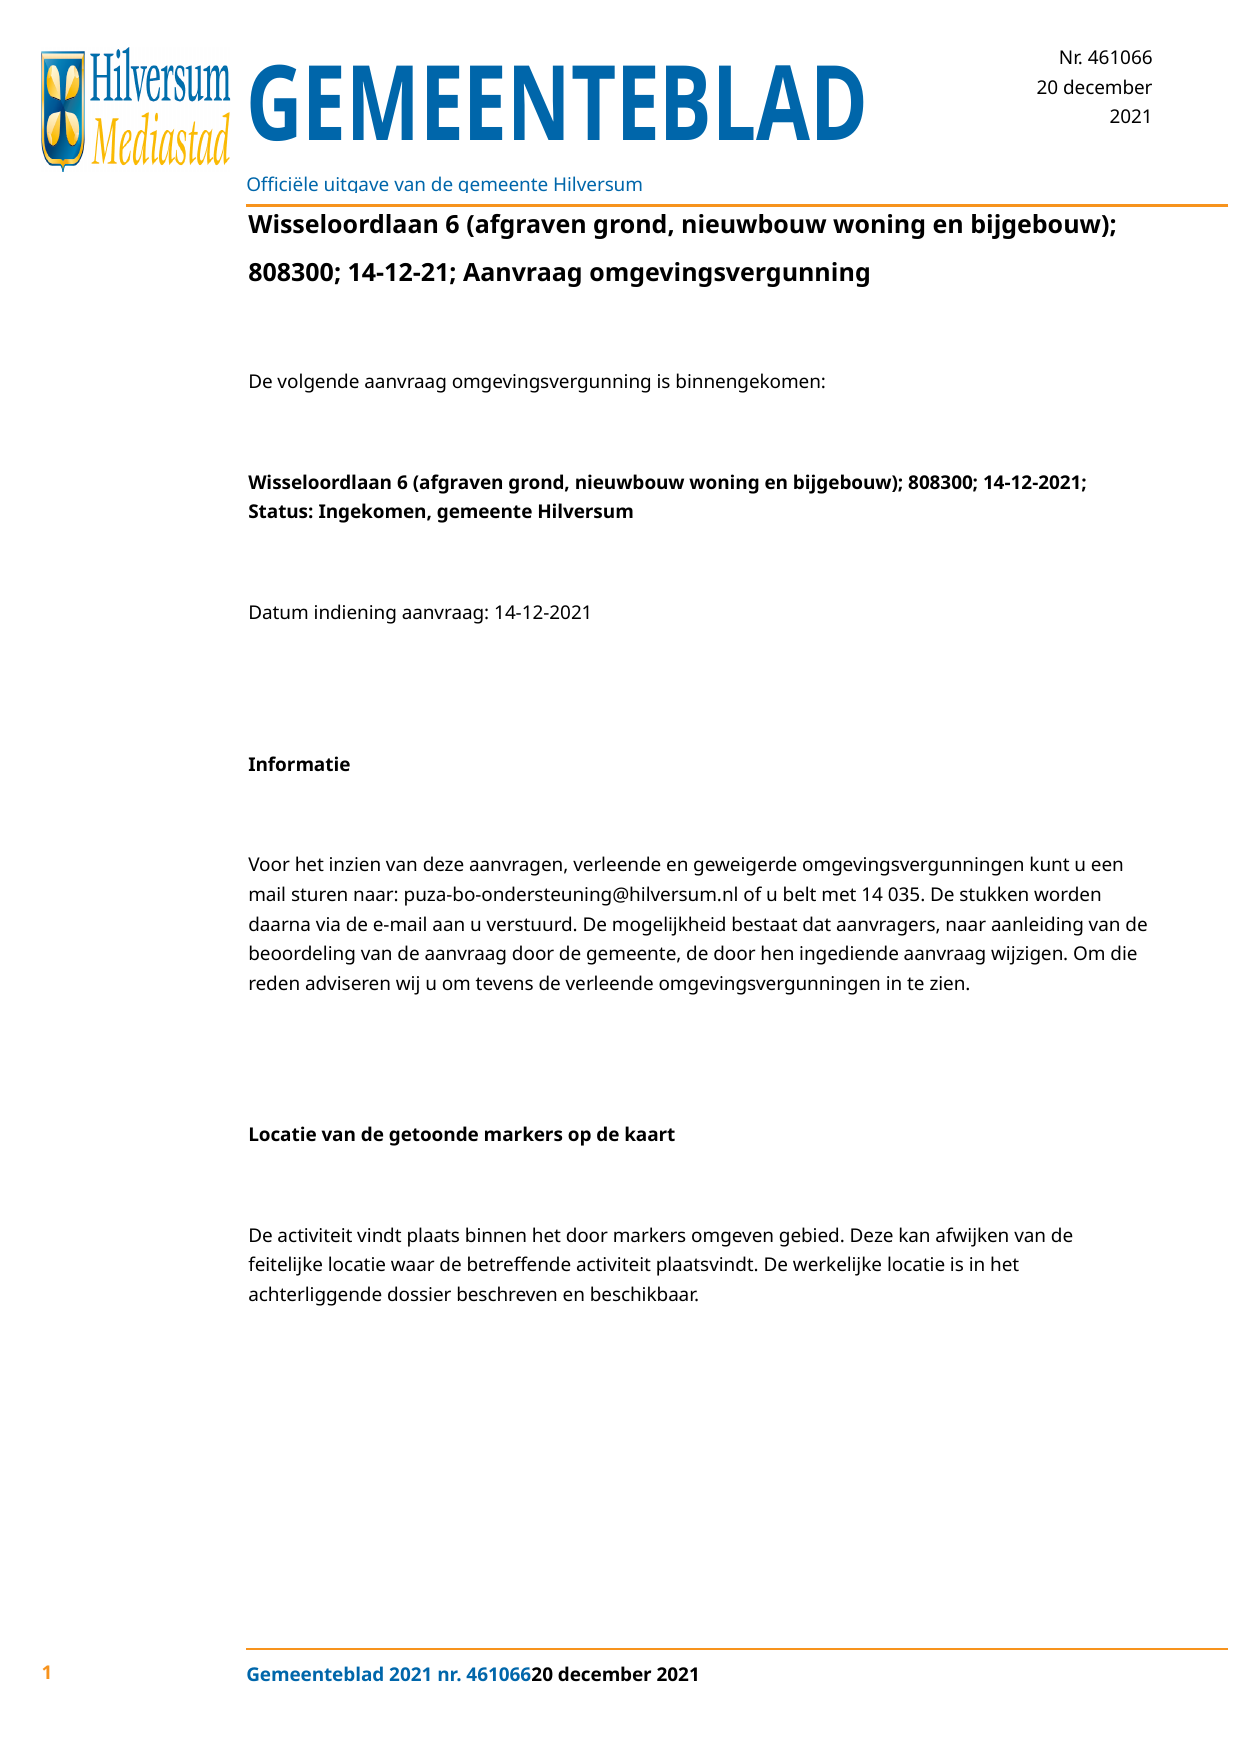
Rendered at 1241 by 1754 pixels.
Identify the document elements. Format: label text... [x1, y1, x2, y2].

text Wisseloordlaan 6 (afgraven grond, nieuwbouw woning en bijgebouw); 808300; 14-12-21; Aanvraag omgevingsvergunning [248, 207, 1152, 288]
text Voor het inzien van deze aanvragen, verleende en geweigerde omgevingsvergunningen kunt u een mail sturen naar: puza-bo-ondersteuning@hilversum.nl of u belt met 14 035. De stukken worden daarna via de e-mail aan u verstuurd. De mogelijkheid bestaat dat aanvragers, naar aanleiding van de beoordeling van de aanvraag door de gemeente, de door hen ingediende aanvraag wijzigen. Om die reden adviseren wij u om tevens de verleende omgevingsvergunningen in te zien. [248, 852, 1152, 996]
text De activiteit vindt plaats binnen het door markers omgeven gebied. Deze kan afwijken van de feitelijke locatie waar de betreffende activiteit plaatsvindt. De werkelijke locatie is in het achterliggende dossier beschreven en beschikbaar. [248, 1222, 1152, 1307]
text Wisseloordlaan 6 (afgraven grond, nieuwbouw woning en bijgebouw); 808300; 14-12-2021; Status: Ingekomen, gemeente Hilversum [248, 469, 1152, 524]
text Locatie van de getoonde markers op de kaart [248, 1121, 1152, 1147]
text De volgende aanvraag omgevingsvergunning is binnengekomen: [248, 368, 1152, 394]
text Informatie [248, 751, 1152, 777]
text Datum indiening aanvraag: 14-12-2021 [248, 599, 1152, 625]
picture [41, 47, 231, 172]
